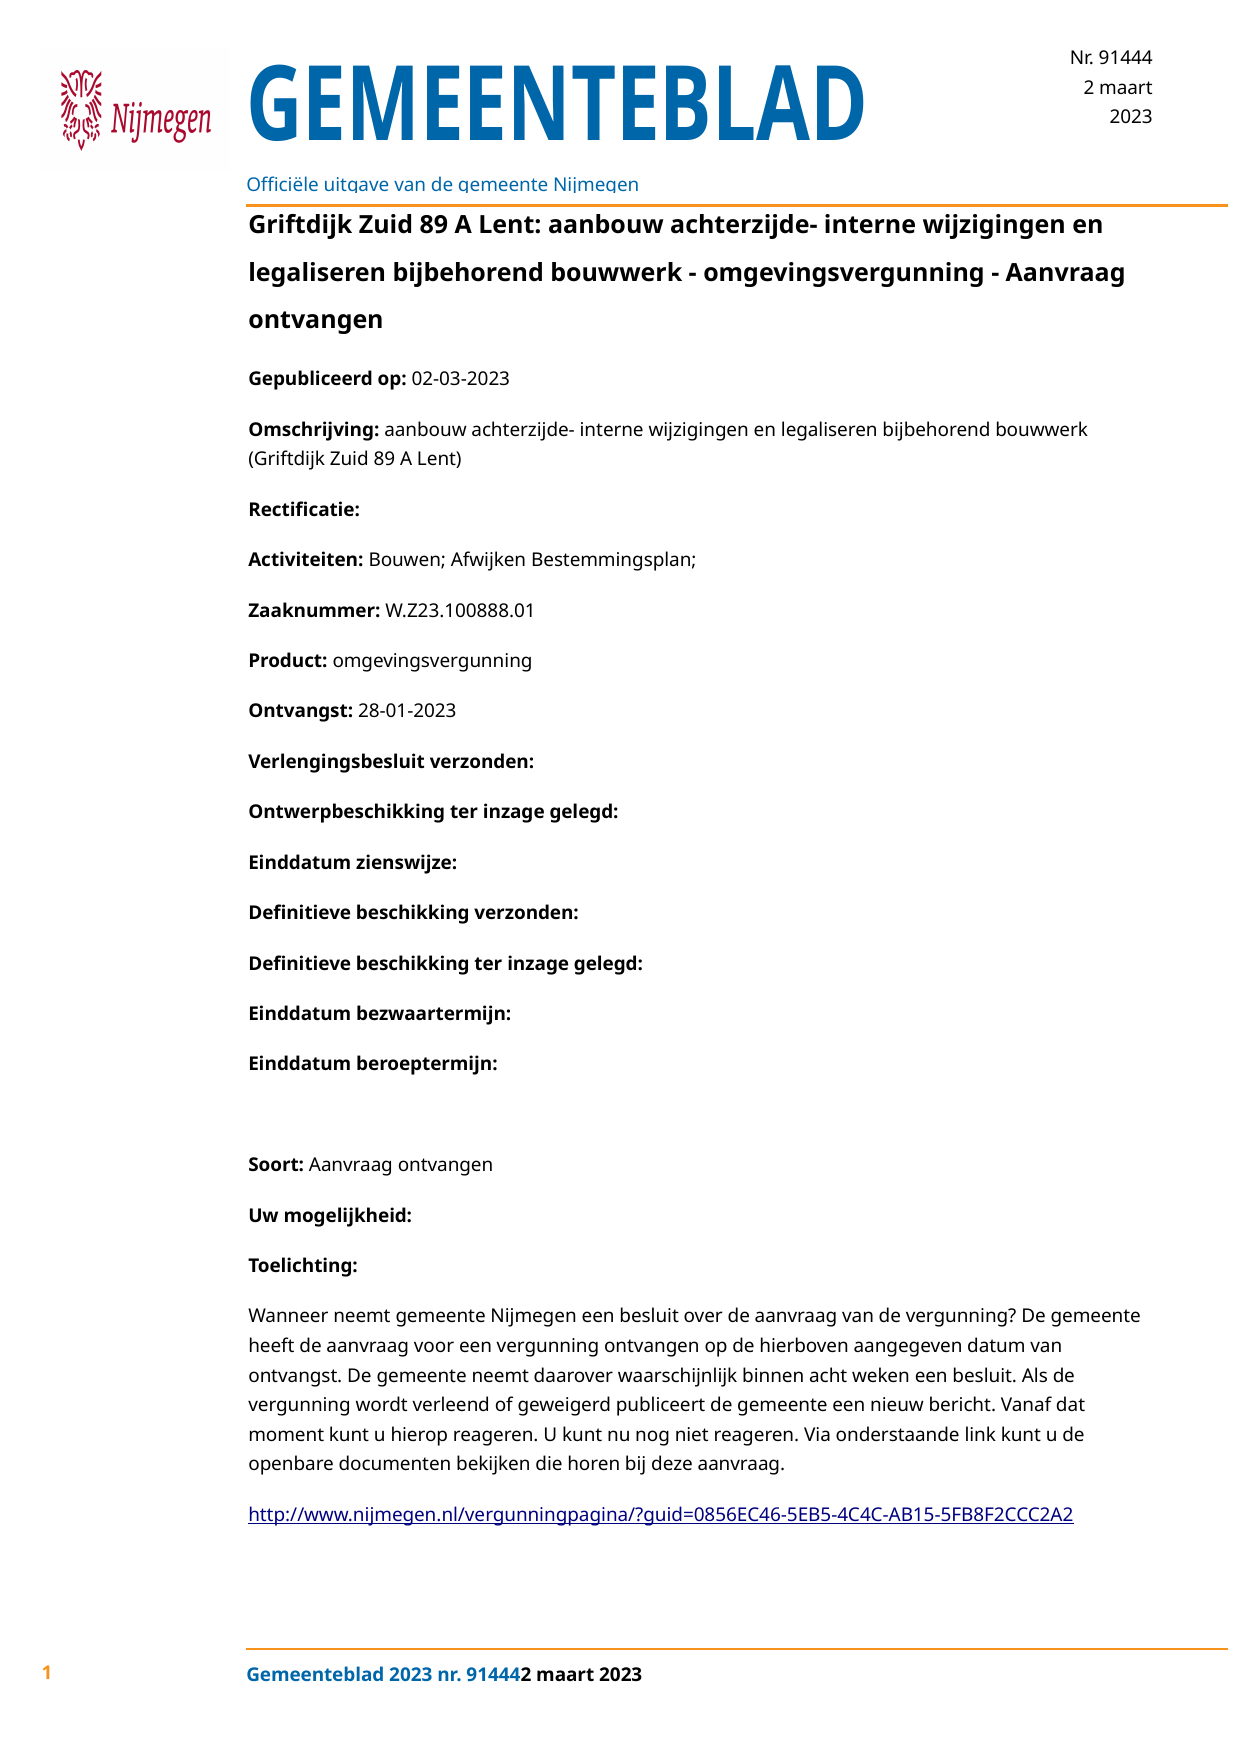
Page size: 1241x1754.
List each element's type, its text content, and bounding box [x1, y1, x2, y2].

text Einddatum zienswijze: [248, 849, 1152, 874]
text Product: omgevingsvergunning [248, 647, 1152, 673]
picture [41, 47, 231, 172]
text Soort: Aanvraag ontvangen [248, 1151, 1152, 1177]
text Ontwerpbeschikking ter inzage gelegd: [248, 798, 1152, 824]
text Einddatum beroeptermijn: [248, 1051, 1152, 1076]
text Uw mogelijkheid: [248, 1202, 1152, 1227]
text Gepubliceerd op: 02-03-2023 [248, 366, 1152, 391]
text Einddatum bezwaartermijn: [248, 1000, 1152, 1026]
text Rectificatie: [248, 496, 1152, 522]
text Definitieve beschikking verzonden: [248, 899, 1152, 925]
text Verlengingsbesluit verzonden: [248, 748, 1152, 774]
text Activiteiten: Bouwen; Afwijken Bestemmingsplan; [248, 546, 1152, 572]
text Ontvangst: 28-01-2023 [248, 698, 1152, 723]
text Omschrijving: aanbouw achterzijde- interne wijzigingen en legaliseren bijbehorend bouwwerk (Griftdijk Zuid 89 A Lent) [248, 416, 1152, 471]
text Definitieve beschikking ter inzage gelegd: [248, 950, 1152, 975]
text Wanneer neemt gemeente Nijmegen een besluit over de aanvraag van de vergunning? De gemeente heeft de aanvraag voor een vergunning ontvangen op de hierboven aangegeven datum van ontvangst. De gemeente neemt daarover waarschijnlijk binnen acht weken een besluit. Als de vergunning wordt verleend of geweigerd publiceert de gemeente een nieuw bericht. Vanaf dat moment kunt u hierop reageren. U kunt nu nog niet reageren. Via onderstaande link kunt u de openbare documenten bekijken die horen bij deze aanvraag. [248, 1303, 1152, 1476]
text Zaaknummer: W.Z23.100888.01 [248, 597, 1152, 622]
text Griftdijk Zuid 89 A Lent: aanbouw achterzijde- interne wijzigingen en legaliseren bijbehorend bouwwerk - omgevingsvergunning - Aanvraag ontvangen [248, 207, 1152, 336]
text http://www.nijmegen.nl/vergunningpagina/?guid=0856EC46-5EB5-4C4C-AB15-5FB8F2CCC2A2 [248, 1501, 1152, 1527]
text Toelichting: [248, 1252, 1152, 1278]
